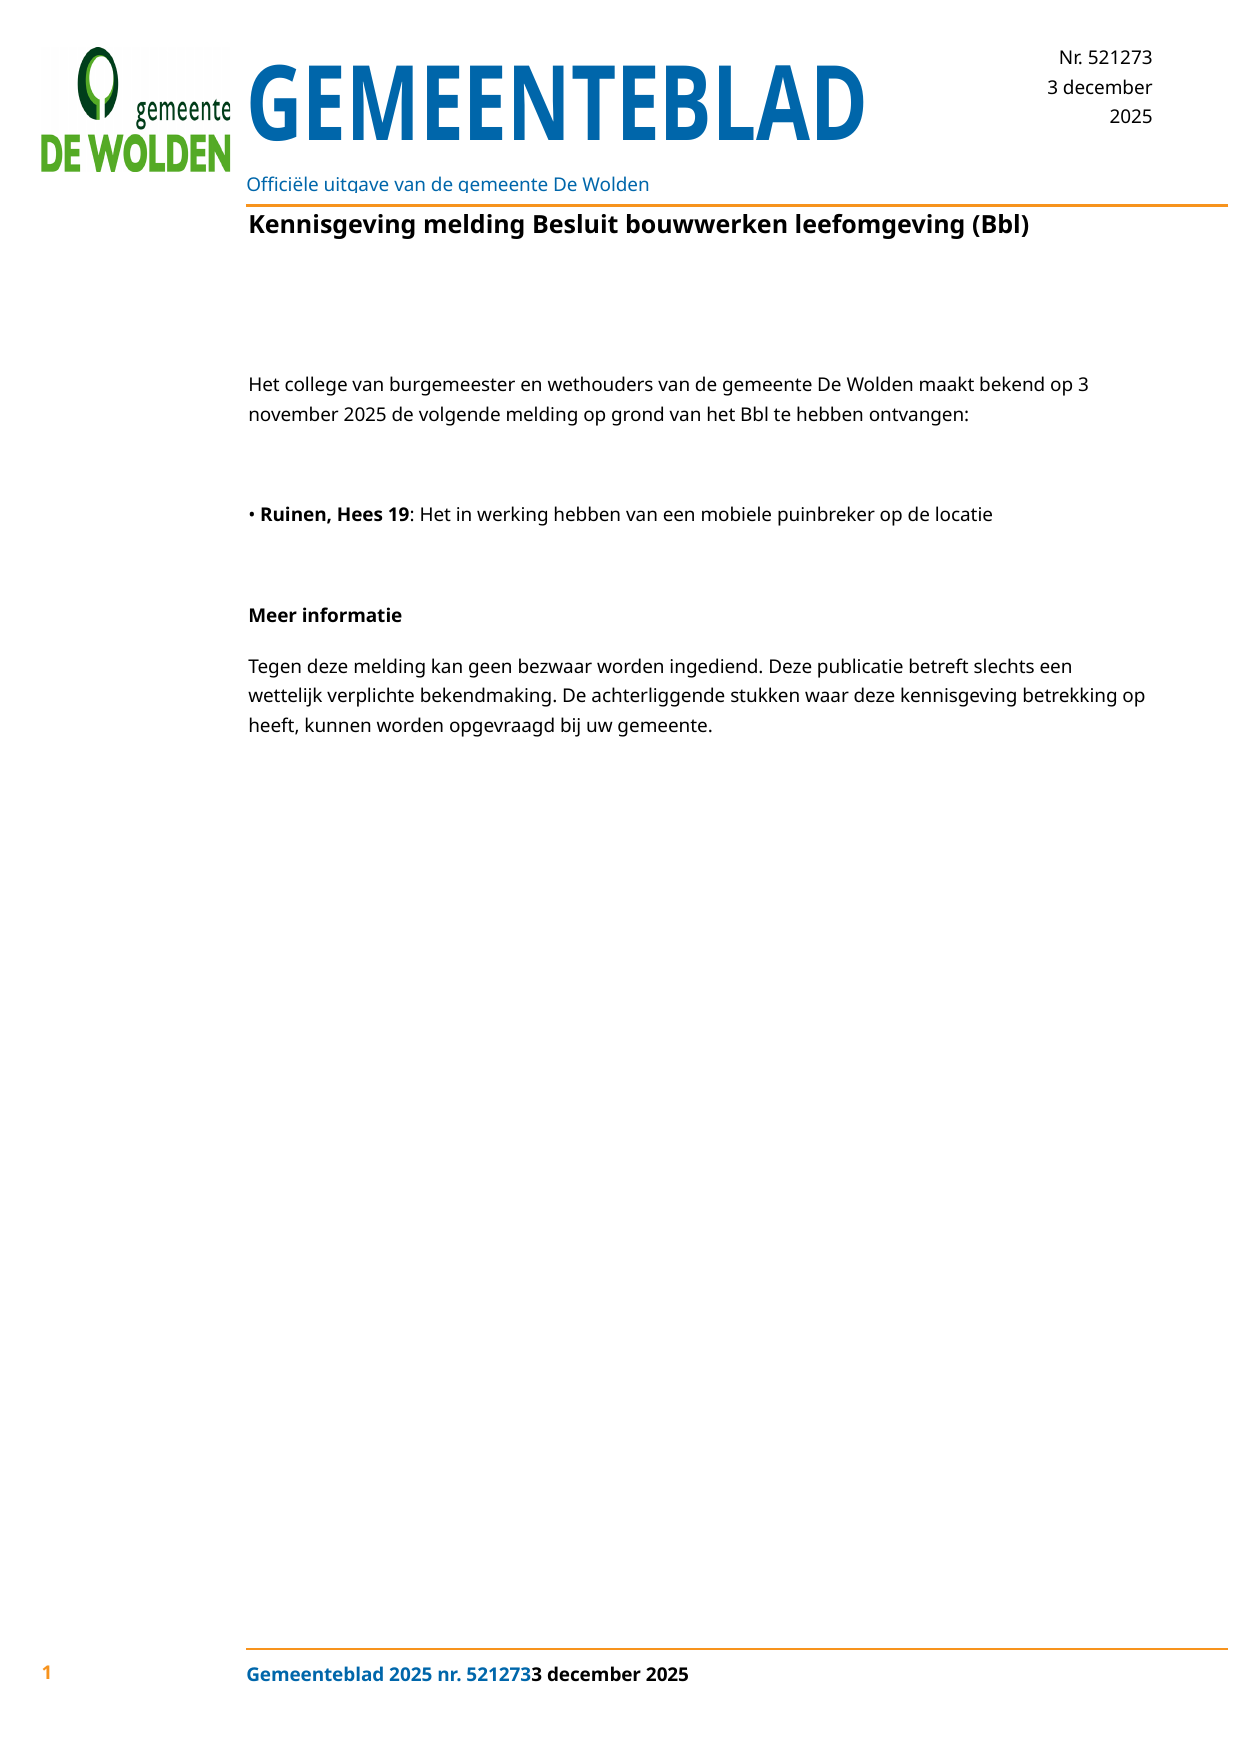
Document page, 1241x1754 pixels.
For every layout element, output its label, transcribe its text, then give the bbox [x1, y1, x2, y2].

text Tegen deze melding kan geen bezwaar worden ingediend. Deze publicatie betreft slechts een wettelijk verplichte bekendmaking. De achterliggende stukken waar deze kennisgeving betrekking op heeft, kunnen worden opgevraagd bij uw gemeente. [248, 653, 1152, 738]
text Het college van burgemeester en wethouders van de gemeente De Wolden maakt bekend op 3 november 2025 de volgende melding op grond van het Bbl te hebben ontvangen: [248, 371, 1152, 426]
text Meer informatie [248, 602, 1152, 628]
picture [41, 47, 231, 172]
text Kennisgeving melding Besluit bouwwerken leefomgeving (Bbl) [248, 207, 1152, 241]
text • Ruinen, Hees 19: Het in werking hebben van een mobiele puinbreker op de locatie [248, 502, 1152, 527]
